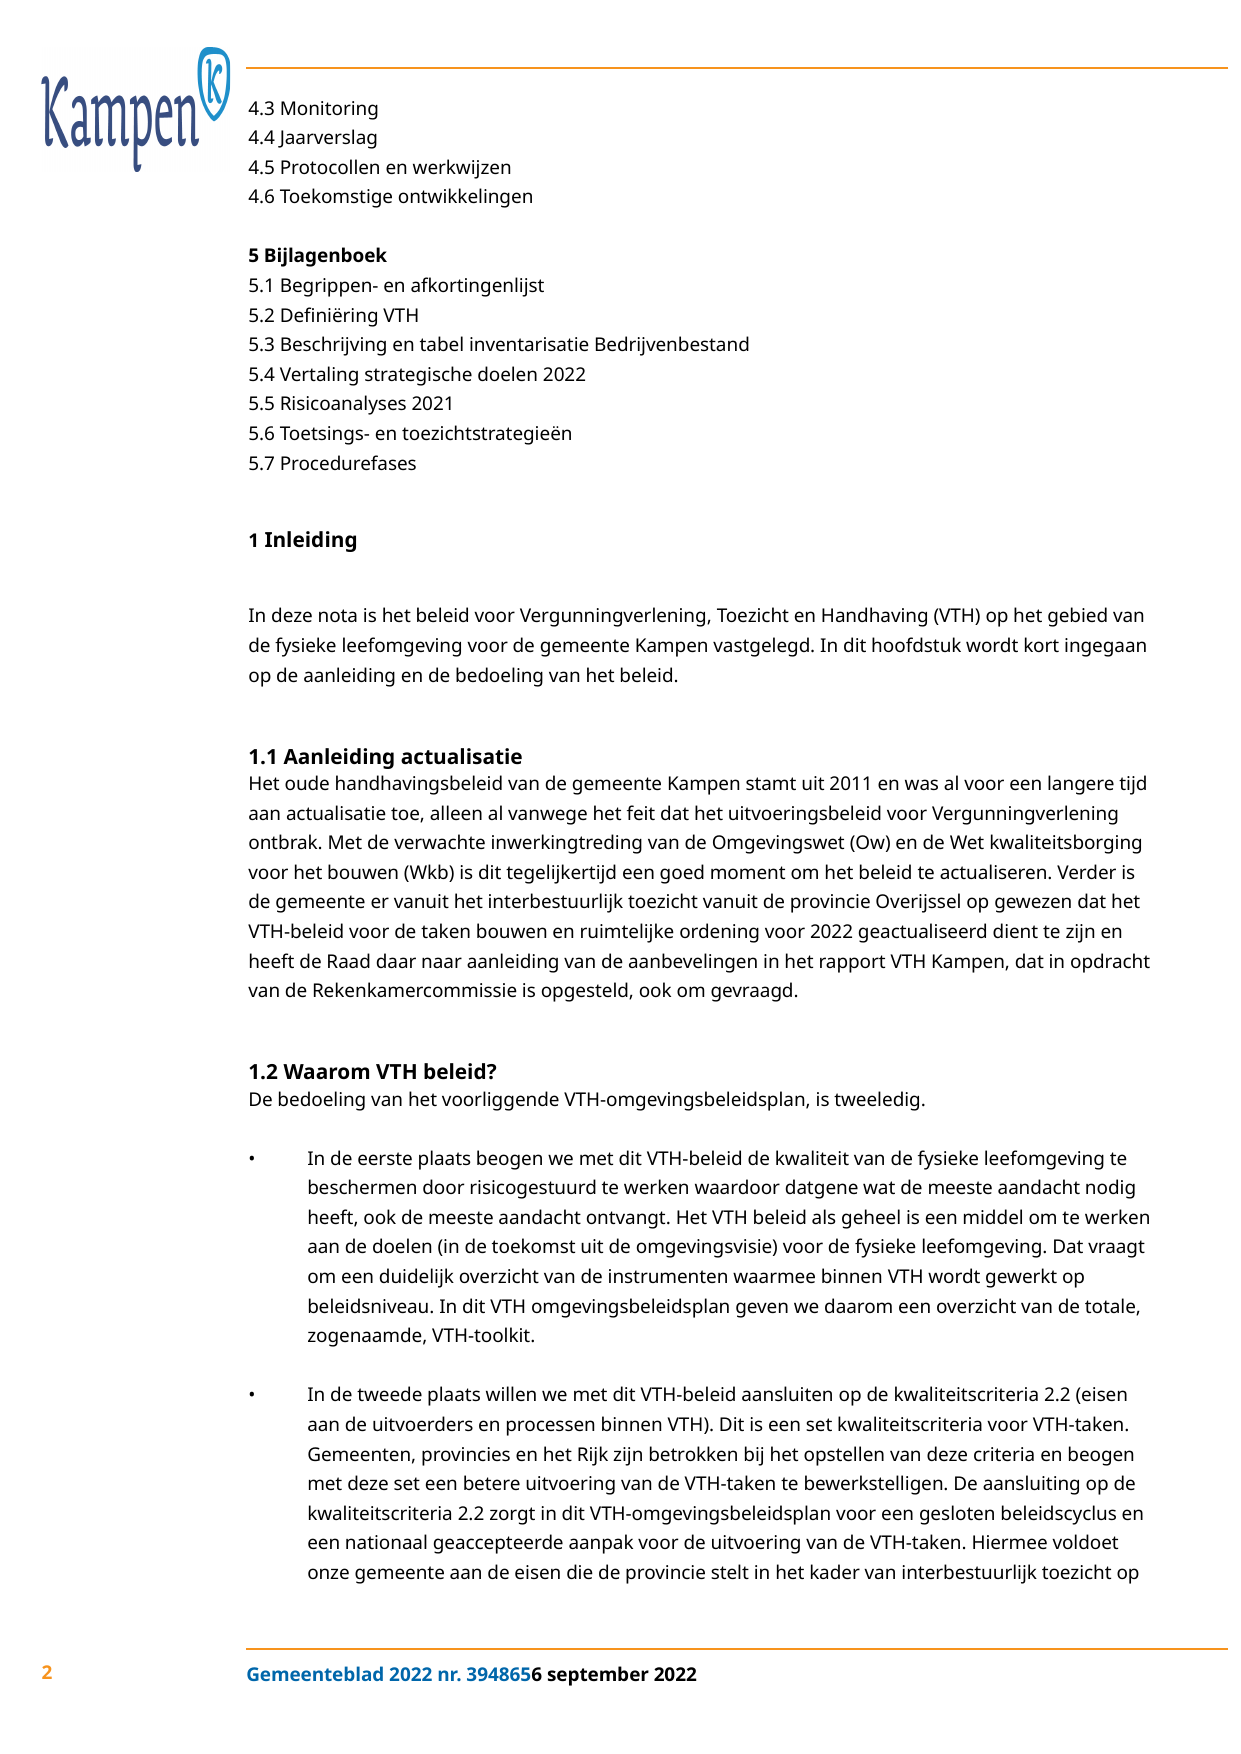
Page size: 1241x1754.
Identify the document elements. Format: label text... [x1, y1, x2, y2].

text 5.6 Toetsings- en toezichtstrategieën [248, 420, 1152, 446]
text 5.2 Definiëring VTH [248, 302, 1152, 328]
list In de tweede plaats willen we met dit VTH-beleid aansluiten op de kwaliteitscriteria 2.2 (eisen aan de uitvoerders en processen binnen VTH). Dit is een set kwaliteitscriteria voor VTH-taken. Gemeenten, provincies en het Rijk zijn betrokken bij het opstellen van deze criteria en beogen met deze set een betere uitvoering van de VTH-taken te bewerkstelligen. De aansluiting op de kwaliteitscriteria 2.2 zorgt in dit VTH-omgevingsbeleidsplan voor een gesloten beleidscyclus en een nationaal geaccepteerde aanpak voor de uitvoering van de VTH-taken. Hiermee voldoet onze gemeente aan de eisen die de provincie stelt in het kader van interbestuurlijk toezicht op [248, 1382, 1152, 1585]
text In deze nota is het beleid voor Vergunningverlening, Toezicht en Handhaving (VTH) op het gebied van de fysieke leefomgeving voor de gemeente Kampen vastgelegd. In dit hoofdstuk wordt kort ingegaan op de aanleiding en de bedoeling van het beleid. [248, 603, 1152, 688]
text 1.1 Aanleiding actualisatie [248, 742, 1152, 770]
text Het oude handhavingsbeleid van de gemeente Kampen stamt uit 2011 en was al voor een langere tijd aan actualisatie toe, alleen al vanwege het feit dat het uitvoeringsbeleid voor Vergunningverlening ontbrak. Met de verwachte inwerkingtreding van de Omgevingswet (Ow) en de Wet kwaliteitsborging voor het bouwen (Wkb) is dit tegelijkertijd een goed moment om het beleid te actualiseren. Verder is de gemeente er vanuit het interbestuurlijk toezicht vanuit de provincie Overijssel op gewezen dat het VTH-beleid voor de taken bouwen en ruimtelijke ordening voor 2022 geactualiseerd dient te zijn en heeft de Raad daar naar aanleiding van de aanbevelingen in het rapport VTH Kampen, dat in opdracht van de Rekenkamercommissie is opgesteld, ook om gevraagd. [248, 770, 1152, 1003]
text 4.3 Monitoring [248, 95, 1152, 121]
text 4.5 Protocollen en werkwijzen [248, 154, 1152, 180]
list In de eerste plaats beogen we met dit VTH-beleid de kwaliteit van de fysieke leefomgeving te beschermen door risicogestuurd te werken waardoor datgene wat de meeste aandacht nodig heeft, ook de meeste aandacht ontvangt. Het VTH beleid als geheel is een middel om te werken aan de doelen (in de toekomst uit de omgevingsvisie) voor de fysieke leefomgeving. Dat vraagt om een duidelijk overzicht van de instrumenten waarmee binnen VTH wordt gewerkt op beleidsniveau. In dit VTH omgevingsbeleidsplan geven we daarom een overzicht van de totale, zogenaamde, VTH-toolkit. [248, 1145, 1152, 1348]
text 5.5 Risicoanalyses 2021 [248, 391, 1152, 416]
text 1.2 Waarom VTH beleid? [248, 1057, 1152, 1086]
text 4.6 Toekomstige ontwikkelingen [248, 183, 1152, 209]
text 5.7 Procedurefases [248, 450, 1152, 476]
text 1 Inleiding [248, 525, 1152, 553]
text 4.4 Jaarverslag [248, 124, 1152, 150]
text 5.4 Vertaling strategische doelen 2022 [248, 361, 1152, 387]
text 5.1 Begrippen- en afkortingenlijst [248, 272, 1152, 298]
text 5.3 Beschrijving en tabel inventarisatie Bedrijvenbestand [248, 331, 1152, 357]
picture [41, 47, 231, 172]
text De bedoeling van het voorliggende VTH-omgevingsbeleidsplan, is tweeledig. [248, 1086, 1152, 1112]
text 5 Bijlagenboek [248, 243, 1152, 268]
